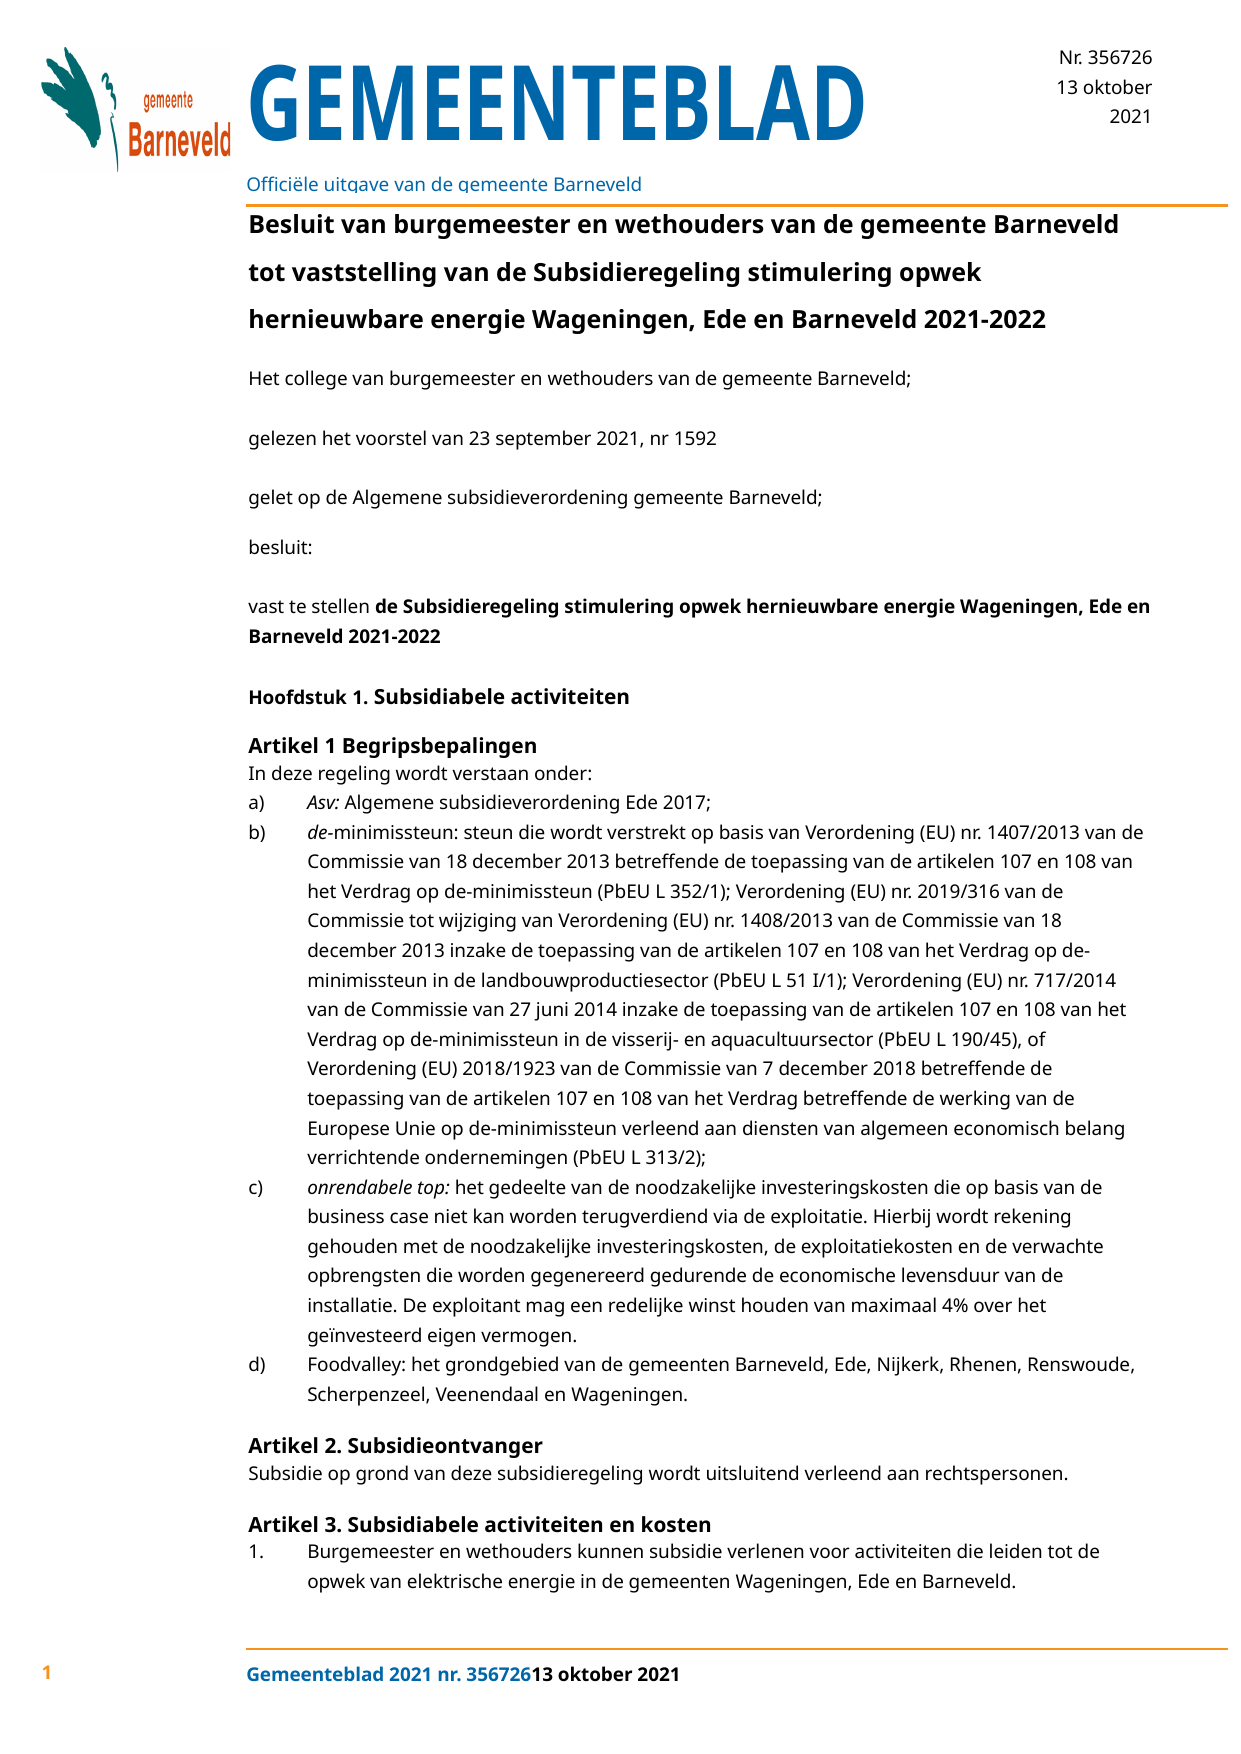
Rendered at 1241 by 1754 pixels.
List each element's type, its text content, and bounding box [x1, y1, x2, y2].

picture [41, 47, 231, 172]
text gelet op de Algemene subsidieverordening gemeente Barneveld; [248, 484, 1152, 509]
text Besluit van burgemeester en wethouders van de gemeente Barneveld tot vaststelling van de Subsidieregeling stimulering opwek hernieuwbare energie Wageningen, Ede en Barneveld 2021-2022 [248, 207, 1152, 336]
text In deze regeling wordt verstaan onder: [248, 760, 1152, 786]
text Subsidie op grond van deze subsidieregeling wordt uitsluitend verleend aan rechtspersonen. [248, 1460, 1152, 1486]
list Burgemeester en wethouders kunnen subsidie verlenen voor activiteiten die leiden tot de opwek van elektrische energie in de gemeenten Wageningen, Ede en Barneveld. [248, 1539, 1152, 1594]
text vast te stellen de Subsidieregeling stimulering opwek hernieuwbare energie Wageningen, Ede en Barneveld 2021-2022 [248, 593, 1152, 649]
text Artikel 1 Begripsbepalingen [248, 731, 1152, 760]
text Artikel 2. Subsidieontvanger [248, 1431, 1152, 1460]
text Hoofdstuk 1. Subsidiabele activiteiten [248, 682, 1152, 711]
list Foodvalley: het grondgebied van de gemeenten Barneveld, Ede, Nijkerk, Rhenen, Renswoude, Scherpenzeel, Veenendaal en Wageningen. [248, 1351, 1152, 1407]
text Artikel 3. Subsidiabele activiteiten en kosten [248, 1510, 1152, 1539]
list de-minimissteun: steun die wordt verstrekt op basis van Verordening (EU) nr. 1407/2013 van de Commissie van 18 december 2013 betreffende de toepassing van de artikelen 107 en 108 van het Verdrag op de-minimissteun (PbEU L 352/1); Verordening (EU) nr. 2019/316 van de Commissie tot wijziging van Verordening (EU) nr. 1408/2013 van de Commissie van 18 december 2013 inzake de toepassing van de artikelen 107 en 108 van het Verdrag op de-minimissteun in de landbouwproductiesector (PbEU L 51 I/1); Verordening (EU) nr. 717/2014 van de Commissie van 27 juni 2014 inzake de toepassing van de artikelen 107 en 108 van het Verdrag op de-minimissteun in de visserij- en aquacultuursector (PbEU L 190/45), of Verordening (EU) 2018/1923 van de Commissie van 7 december 2018 betreffende de toepassing van de artikelen 107 en 108 van het Verdrag betreffende de werking van de Europese Unie op de-minimissteun verleend aan diensten van algemeen economisch belang verrichtende ondernemingen (PbEU L 313/2); [248, 819, 1152, 1170]
list onrendabele top: het gedeelte van de noodzakelijke investeringskosten die op basis van de business case niet kan worden terugverdiend via de exploitatie. Hierbij wordt rekening gehouden met de noodzakelijke investeringskosten, de exploitatiekosten en de verwachte opbrengsten die worden gegenereerd gedurende de economische levensduur van de installatie. De exploitant mag een redelijke winst houden van maximaal 4% over het geïnvesteerd eigen vermogen. [248, 1174, 1152, 1348]
text gelezen het voorstel van 23 september 2021, nr 1592 [248, 425, 1152, 450]
text besluit: [248, 534, 1152, 560]
text Het college van burgemeester en wethouders van de gemeente Barneveld; [248, 366, 1152, 391]
list Asv: Algemene subsidieverordening Ede 2017; [248, 789, 1152, 815]
